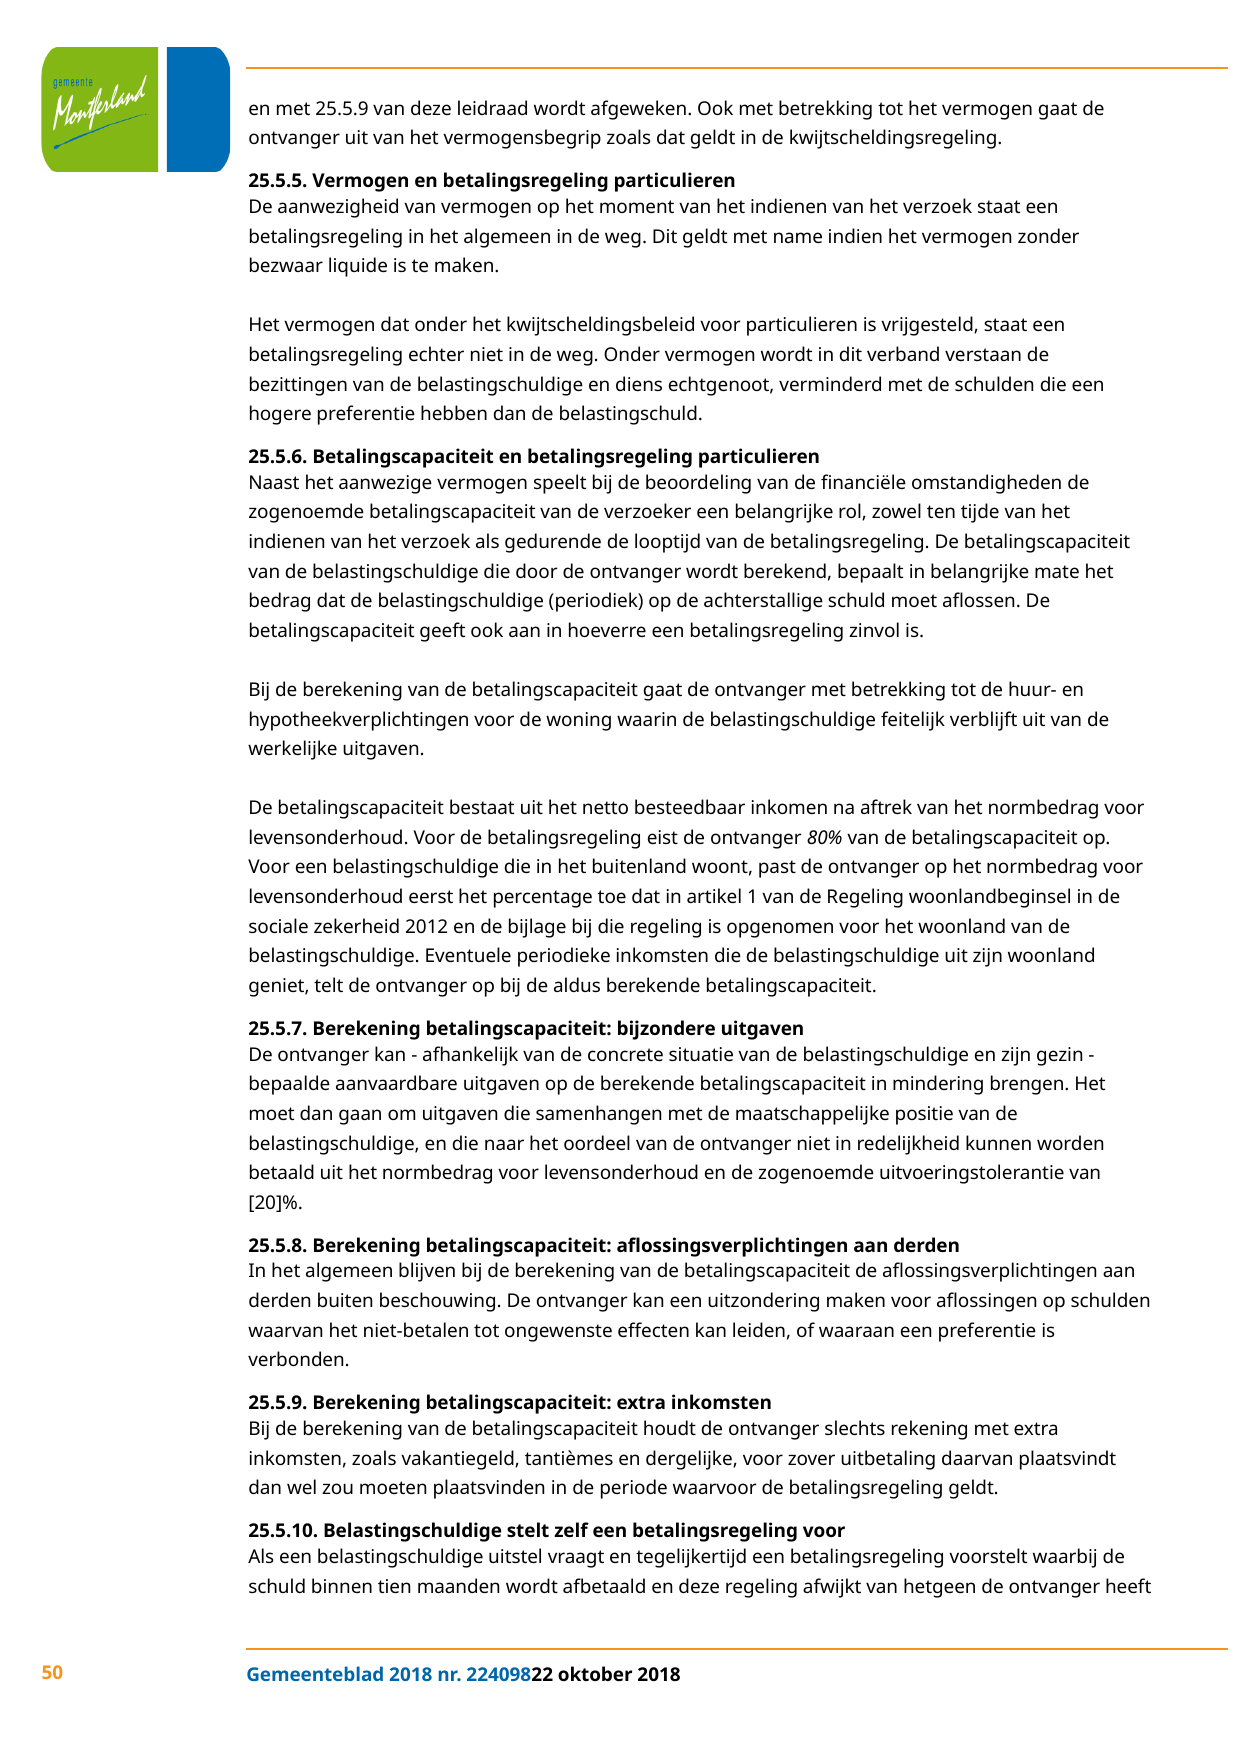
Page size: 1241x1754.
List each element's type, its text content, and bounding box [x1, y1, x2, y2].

text Bij de berekening van de betalingscapaciteit houdt de ontvanger slechts rekening met extra inkomsten, zoals vakantiegeld, tantièmes en dergelijke, voor zover uitbetaling daarvan plaatsvindt dan wel zou moeten plaatsvinden in de periode waarvoor de betalingsregeling geldt. [248, 1415, 1152, 1500]
text In het algemeen blijven bij de berekening van de betalingscapaciteit de aflossingsverplichtingen aan derden buiten beschouwing. De ontvanger kan een uitzondering maken voor aflossingen op schulden waarvan het niet-betalen tot ongewenste effecten kan leiden, of waaraan een preferentie is verbonden. [248, 1258, 1152, 1372]
text Bij de berekening van de betalingscapaciteit gaat de ontvanger met betrekking tot de huur- en hypotheekverplichtingen voor de woning waarin de belastingschuldige feitelijk verblijft uit van de werkelijke uitgaven. [248, 676, 1152, 761]
text De ontvanger kan - afhankelijk van de concrete situatie van de belastingschuldige en zijn gezin - bepaalde aanvaardbare uitgaven op de berekende betalingscapaciteit in mindering brengen. Het moet dan gaan om uitgaven die samenhangen met de maatschappelijke positie van de belastingschuldige, en die naar het oordeel van de ontvanger niet in redelijkheid kunnen worden betaald uit het normbedrag voor levensonderhoud en de zogenoemde uitvoeringstolerantie van [20]%. [248, 1041, 1152, 1214]
picture [41, 47, 231, 172]
text Als een belastingschuldige uitstel vraagt en tegelijkertijd een betalingsregeling voorstelt waarbij de schuld binnen tien maanden wordt afbetaald en deze regeling afwijkt van hetgeen de ontvanger heeft [248, 1543, 1152, 1599]
text 25.5.6. Betalingscapaciteit en betalingsregeling particulieren [248, 443, 1152, 469]
text 25.5.10. Belastingschuldige stelt zelf een betalingsregeling voor [248, 1518, 1152, 1543]
text Het vermogen dat onder het kwijtscheldingsbeleid voor particulieren is vrijgesteld, staat een betalingsregeling echter niet in de weg. Onder vermogen wordt in dit verband verstaan de bezittingen van de belastingschuldige en diens echtgenoot, verminderd met de schulden die een hogere preferentie hebben dan de belastingschuld. [248, 312, 1152, 426]
text 25.5.7. Berekening betalingscapaciteit: bijzondere uitgaven [248, 1015, 1152, 1041]
text en met 25.5.9 van deze leidraad wordt afgeweken. Ook met betrekking tot het vermogen gaat de ontvanger uit van het vermogensbegrip zoals dat geldt in de kwijtscheldingsregeling. [248, 95, 1152, 150]
text 25.5.8. Berekening betalingscapaciteit: aflossingsverplichtingen aan derden [248, 1232, 1152, 1258]
text De aanwezigheid van vermogen op het moment van het indienen van het verzoek staat een betalingsregeling in het algemeen in de weg. Dit geldt met name indien het vermogen zonder bezwaar liquide is te maken. [248, 193, 1152, 278]
text 25.5.5. Vermogen en betalingsregeling particulieren [248, 167, 1152, 193]
text 25.5.9. Berekening betalingscapaciteit: extra inkomsten [248, 1389, 1152, 1415]
text Naast het aanwezige vermogen speelt bij de beoordeling van de financiële omstandigheden de zogenoemde betalingscapaciteit van de verzoeker een belangrijke rol, zowel ten tijde van het indienen van het verzoek als gedurende de looptijd van de betalingsregeling. De betalingscapaciteit van de belastingschuldige die door de ontvanger wordt berekend, bepaalt in belangrijke mate het bedrag dat de belastingschuldige (periodiek) op de achterstallige schuld moet aflossen. De betalingscapaciteit geeft ook aan in hoeverre een betalingsregeling zinvol is. [248, 469, 1152, 643]
text De betalingscapaciteit bestaat uit het netto besteedbaar inkomen na aftrek van het normbedrag voor levensonderhoud. Voor de betalingsregeling eist de ontvanger 80% van de betalingscapaciteit op. Voor een belastingschuldige die in het buitenland woont, past de ontvanger op het normbedrag voor levensonderhoud eerst het percentage toe dat in artikel 1 van de Regeling woonlandbeginsel in de sociale zekerheid 2012 en de bijlage bij die regeling is opgenomen voor het woonland van de belastingschuldige. Eventuele periodieke inkomsten die de belastingschuldige uit zijn woonland geniet, telt de ontvanger op bij de aldus berekende betalingscapaciteit. [248, 794, 1152, 998]
